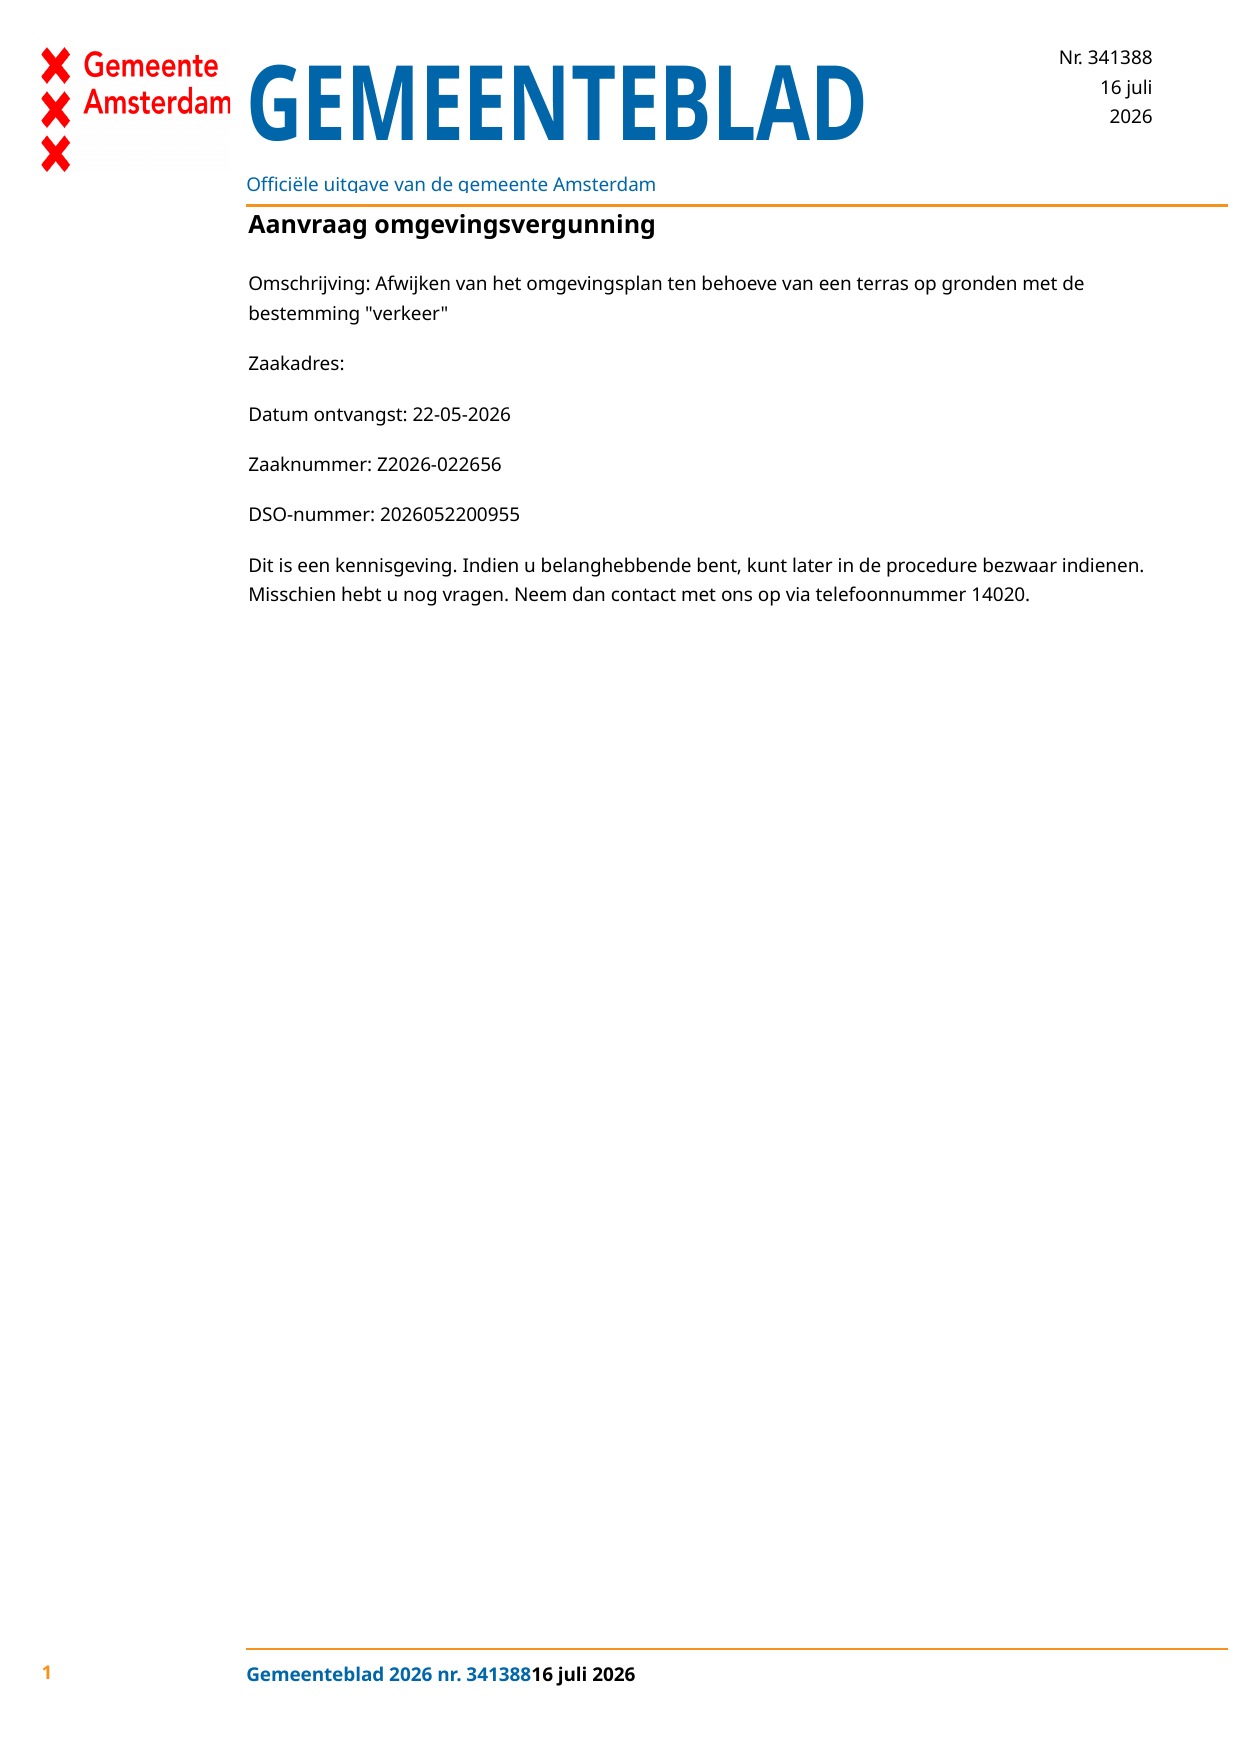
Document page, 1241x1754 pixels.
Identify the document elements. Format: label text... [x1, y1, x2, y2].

picture [41, 47, 231, 172]
text DSO-nummer: 2026052200955 [248, 502, 1152, 527]
text Zaaknummer: Z2026-022656 [248, 451, 1152, 477]
text Dit is een kennisgeving. Indien u belanghebbende bent, kunt later in de procedure bezwaar indienen. Misschien hebt u nog vragen. Neem dan contact met ons op via telefoonnummer 14020. [248, 552, 1152, 607]
text Aanvraag omgevingsvergunning [248, 207, 1152, 241]
text Datum ontvangst: 22-05-2026 [248, 401, 1152, 426]
text Omschrijving: Afwijken van het omgevingsplan ten behoeve van een terras op gronden met de bestemming "verkeer" [248, 270, 1152, 326]
text Zaakadres: [248, 350, 1152, 376]
